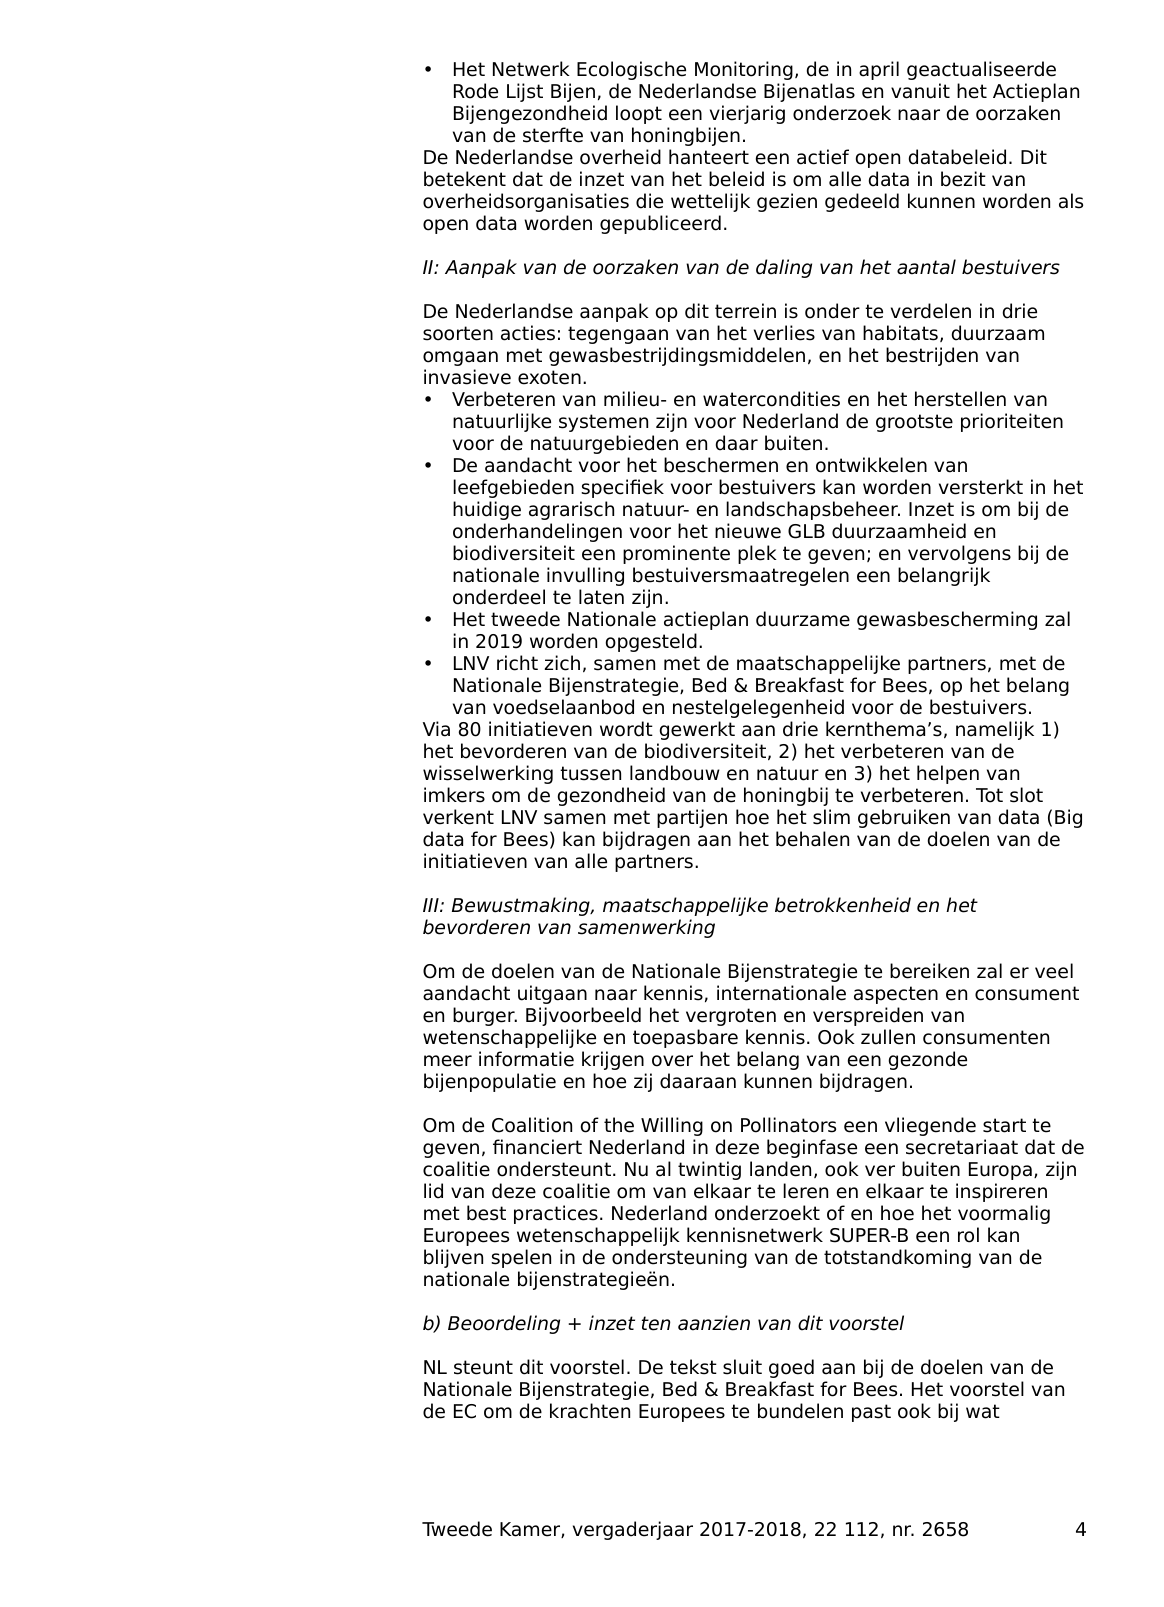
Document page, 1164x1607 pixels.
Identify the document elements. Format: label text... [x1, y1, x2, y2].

text • De aandacht voor het beschermen en ontwikkelen van leefgebieden specifiek voor bestuivers kan worden versterkt in het huidige agrarisch natuur- en landschapsbeheer. Inzet is om bij de onderhandelingen voor het nieuwe GLB duurzaamheid en biodiversiteit een prominente plek te geven; en vervolgens bij de nationale invulling bestuiversmaatregelen een belangrijk onderdeel te laten zijn. [422, 455, 1087, 609]
subtitle III: Bewustmaking, maatschappelijke betrokkenheid en het bevorderen van samenwerking [422, 895, 1087, 939]
text De Nederlandse overheid hanteert een actief open databeleid. Dit betekent dat de inzet van het beleid is om alle data in bezit van overheidsorganisaties die wettelijk gezien gedeeld kunnen worden als open data worden gepubliceerd. [422, 147, 1087, 235]
text • Verbeteren van milieu- en watercondities en het herstellen van natuurlijke systemen zijn voor Nederland de grootste prioriteiten voor de natuurgebieden en daar buiten. [422, 389, 1087, 455]
subtitle b) Beoordeling + inzet ten aanzien van dit voorstel [422, 1313, 1087, 1335]
text • LNV richt zich, samen met de maatschappelijke partners, met de Nationale Bijenstrategie, Bed & Breakfast for Bees, op het belang van voedselaanbod en nestelgelegenheid voor de bestuivers. [422, 653, 1087, 719]
text NL steunt dit voorstel. De tekst sluit goed aan bij de doelen van de Nationale Bijenstrategie, Bed & Breakfast for Bees. Het voorstel van de EC om de krachten Europees te bundelen past ook bij wat [422, 1357, 1087, 1423]
text De Nederlandse aanpak op dit terrein is onder te verdelen in drie soorten acties: tegengaan van het verlies van habitats, duurzaam omgaan met gewasbestrijdingsmiddelen, en het bestrijden van invasieve exoten. [422, 301, 1087, 389]
text • Het Netwerk Ecologische Monitoring, de in april geactualiseerde Rode Lijst Bijen, de Nederlandse Bijenatlas en vanuit het Actieplan Bijengezondheid loopt een vierjarig onderzoek naar de oorzaken van de sterfte van honingbijen. [422, 59, 1087, 147]
text Om de doelen van de Nationale Bijenstrategie te bereiken zal er veel aandacht uitgaan naar kennis, internationale aspecten en consument en burger. Bijvoorbeeld het vergroten en verspreiden van wetenschappelijke en toepasbare kennis. Ook zullen consumenten meer informatie krijgen over het belang van een gezonde bijenpopulatie en hoe zij daaraan kunnen bijdragen. [422, 961, 1087, 1093]
text Via 80 initiatieven wordt gewerkt aan drie kernthema’s, namelijk 1) het bevorderen van de biodiversiteit, 2) het verbeteren van de wisselwerking tussen landbouw en natuur en 3) het helpen van imkers om de gezondheid van de honingbij te verbeteren. Tot slot verkent LNV samen met partijen hoe het slim gebruiken van data (Big data for Bees) kan bijdragen aan het behalen van de doelen van de initiatieven van alle partners. [422, 719, 1087, 873]
text Om de Coalition of the Willing on Pollinators een vliegende start te geven, financiert Nederland in deze beginfase een secretariaat dat de coalitie ondersteunt. Nu al twintig landen, ook ver buiten Europa, zijn lid van deze coalitie om van elkaar te leren en elkaar te inspireren met best practices. Nederland onderzoekt of en hoe het voormalig Europees wetenschappelijk kennisnetwerk SUPER-B een rol kan blijven spelen in de ondersteuning van de totstandkoming van de nationale bijenstrategieën. [422, 1115, 1087, 1291]
subtitle II: Aanpak van de oorzaken van de daling van het aantal bestuivers [422, 257, 1087, 279]
text • Het tweede Nationale actieplan duurzame gewasbescherming zal in 2019 worden opgesteld. [422, 609, 1087, 653]
